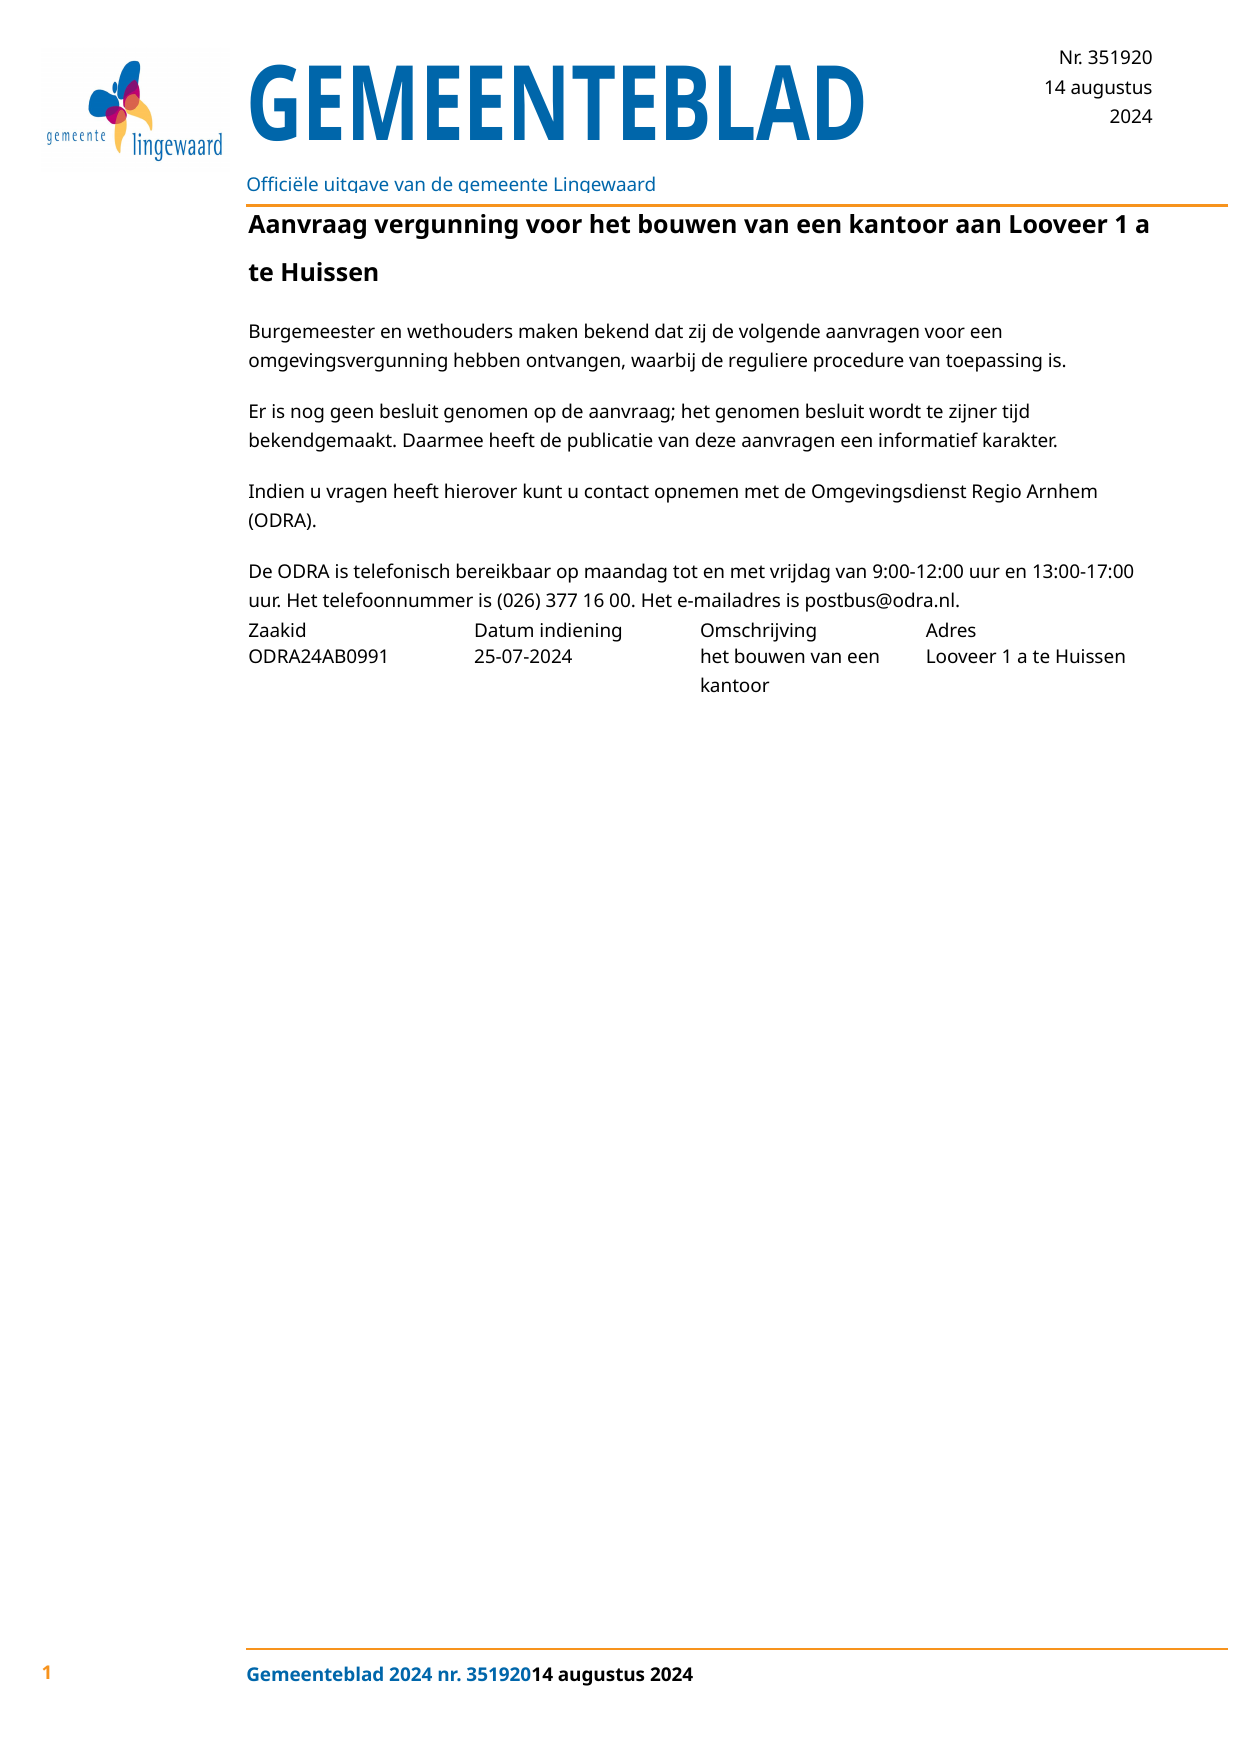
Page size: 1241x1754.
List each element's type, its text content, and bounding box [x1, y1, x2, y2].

table_cell ODRA24AB0991 [248, 643, 474, 698]
table_header Datum indiening [474, 617, 700, 643]
text De ODRA is telefonisch bereikbaar op maandag tot en met vrijdag van 9:00-12:00 uur en 13:00-17:00 uur. Het telefoonnummer is (026) 377 16 00. Het e-mailadres is postbus@odra.nl. [248, 558, 1152, 613]
table_header Adres [926, 617, 1152, 643]
text Er is nog geen besluit genomen op de aanvraag; het genomen besluit wordt te zijner tijd bekendgemaakt. Daarmee heeft de publicatie van deze aanvragen een informatief karakter. [248, 398, 1152, 453]
table_header Zaakid [248, 617, 474, 643]
table_cell 25-07-2024 [474, 643, 700, 698]
text Aanvraag vergunning voor het bouwen van een kantoor aan Looveer 1 a te Huissen [248, 207, 1152, 288]
table_header Omschrijving [700, 617, 926, 643]
text Indien u vragen heeft hierover kunt u contact opnemen met de Omgevingsdienst Regio Arnhem (ODRA). [248, 478, 1152, 533]
table_cell Looveer 1 a te Huissen [926, 643, 1152, 698]
text Burgemeester en wethouders maken bekend dat zij de volgende aanvragen voor een omgevingsvergunning hebben ontvangen, waarbij de reguliere procedure van toepassing is. [248, 318, 1152, 373]
table_cell het bouwen van een kantoor [700, 643, 926, 698]
picture [41, 47, 231, 172]
